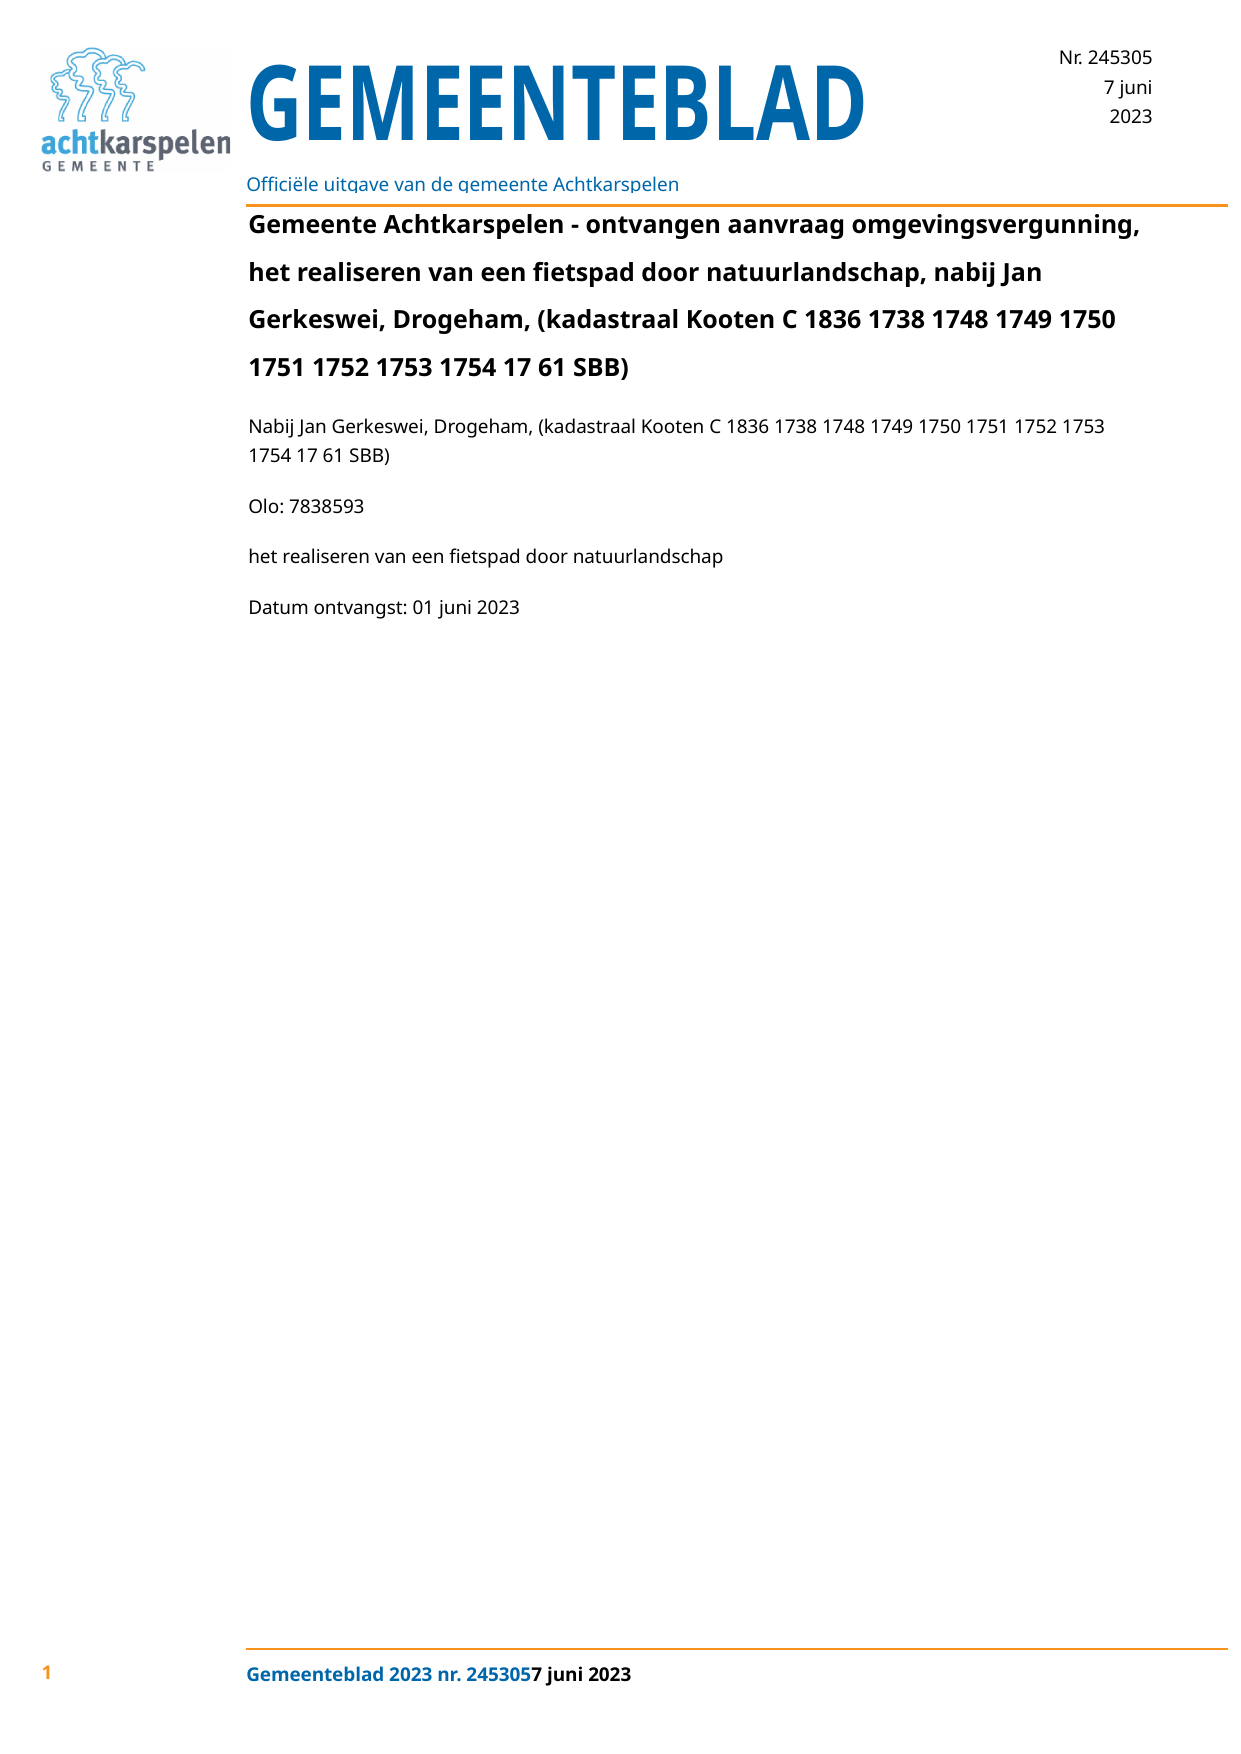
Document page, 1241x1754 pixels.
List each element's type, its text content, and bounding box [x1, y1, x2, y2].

text het realiseren van een fietspad door natuurlandschap [248, 543, 1152, 569]
text Nabij Jan Gerkeswei, Drogeham, (kadastraal Kooten C 1836 1738 1748 1749 1750 1751 1752 1753 1754 17 61 SBB) [248, 413, 1152, 468]
text Olo: 7838593 [248, 493, 1152, 519]
text Datum ontvangst: 01 juni 2023 [248, 594, 1152, 620]
picture [41, 47, 231, 172]
text Gemeente Achtkarspelen - ontvangen aanvraag omgevingsvergunning, het realiseren van een fietspad door natuurlandschap, nabij Jan Gerkeswei, Drogeham, (kadastraal Kooten C 1836 1738 1748 1749 1750 1751 1752 1753 1754 17 61 SBB) [248, 207, 1152, 384]
